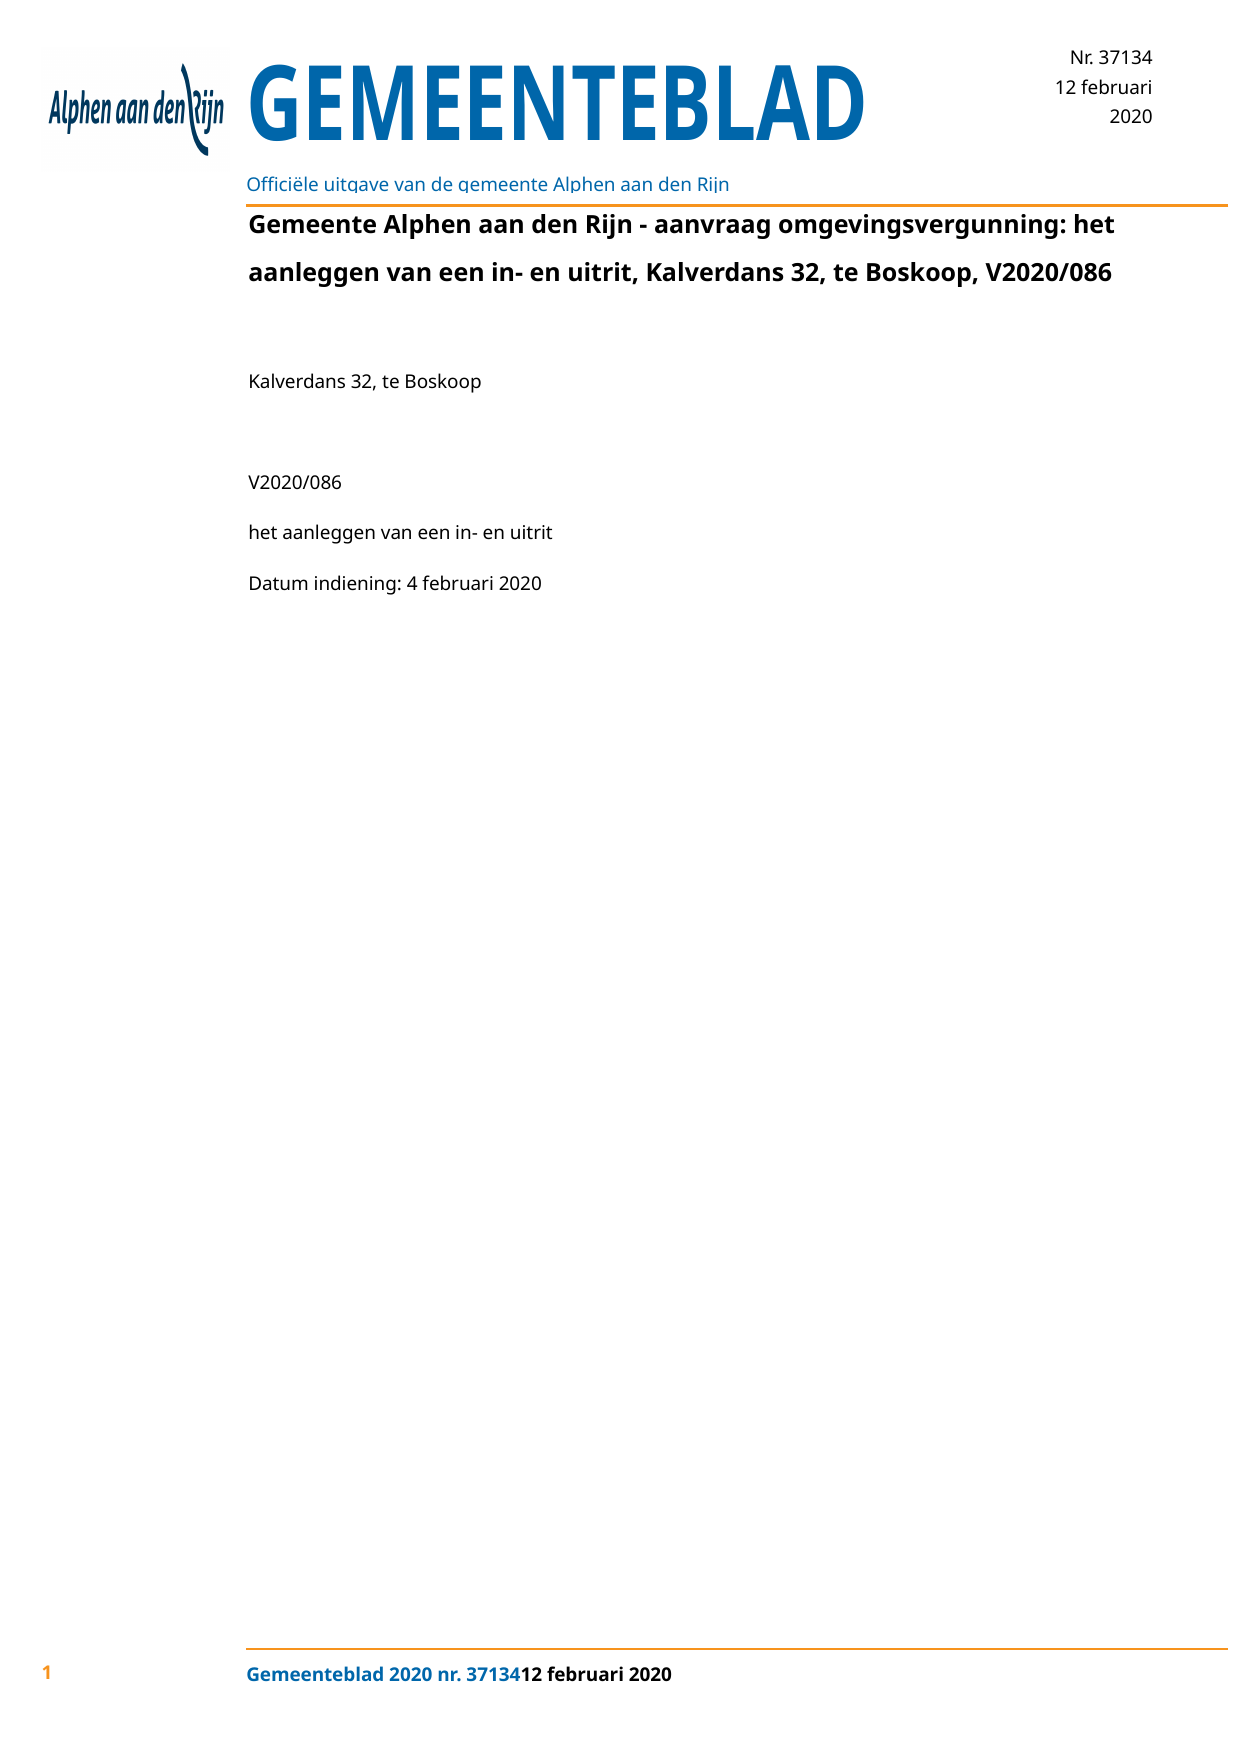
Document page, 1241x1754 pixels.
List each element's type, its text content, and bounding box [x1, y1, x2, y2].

picture [41, 47, 231, 172]
text Gemeente Alphen aan den Rijn - aanvraag omgevingsvergunning: het aanleggen van een in- en uitrit, Kalverdans 32, te Boskoop, V2020/086 [248, 207, 1152, 288]
text Kalverdans 32, te Boskoop [248, 368, 1152, 394]
text het aanleggen van een in- en uitrit [248, 519, 1152, 545]
text Datum indiening: 4 februari 2020 [248, 570, 1152, 596]
text V2020/086 [248, 469, 1152, 495]
